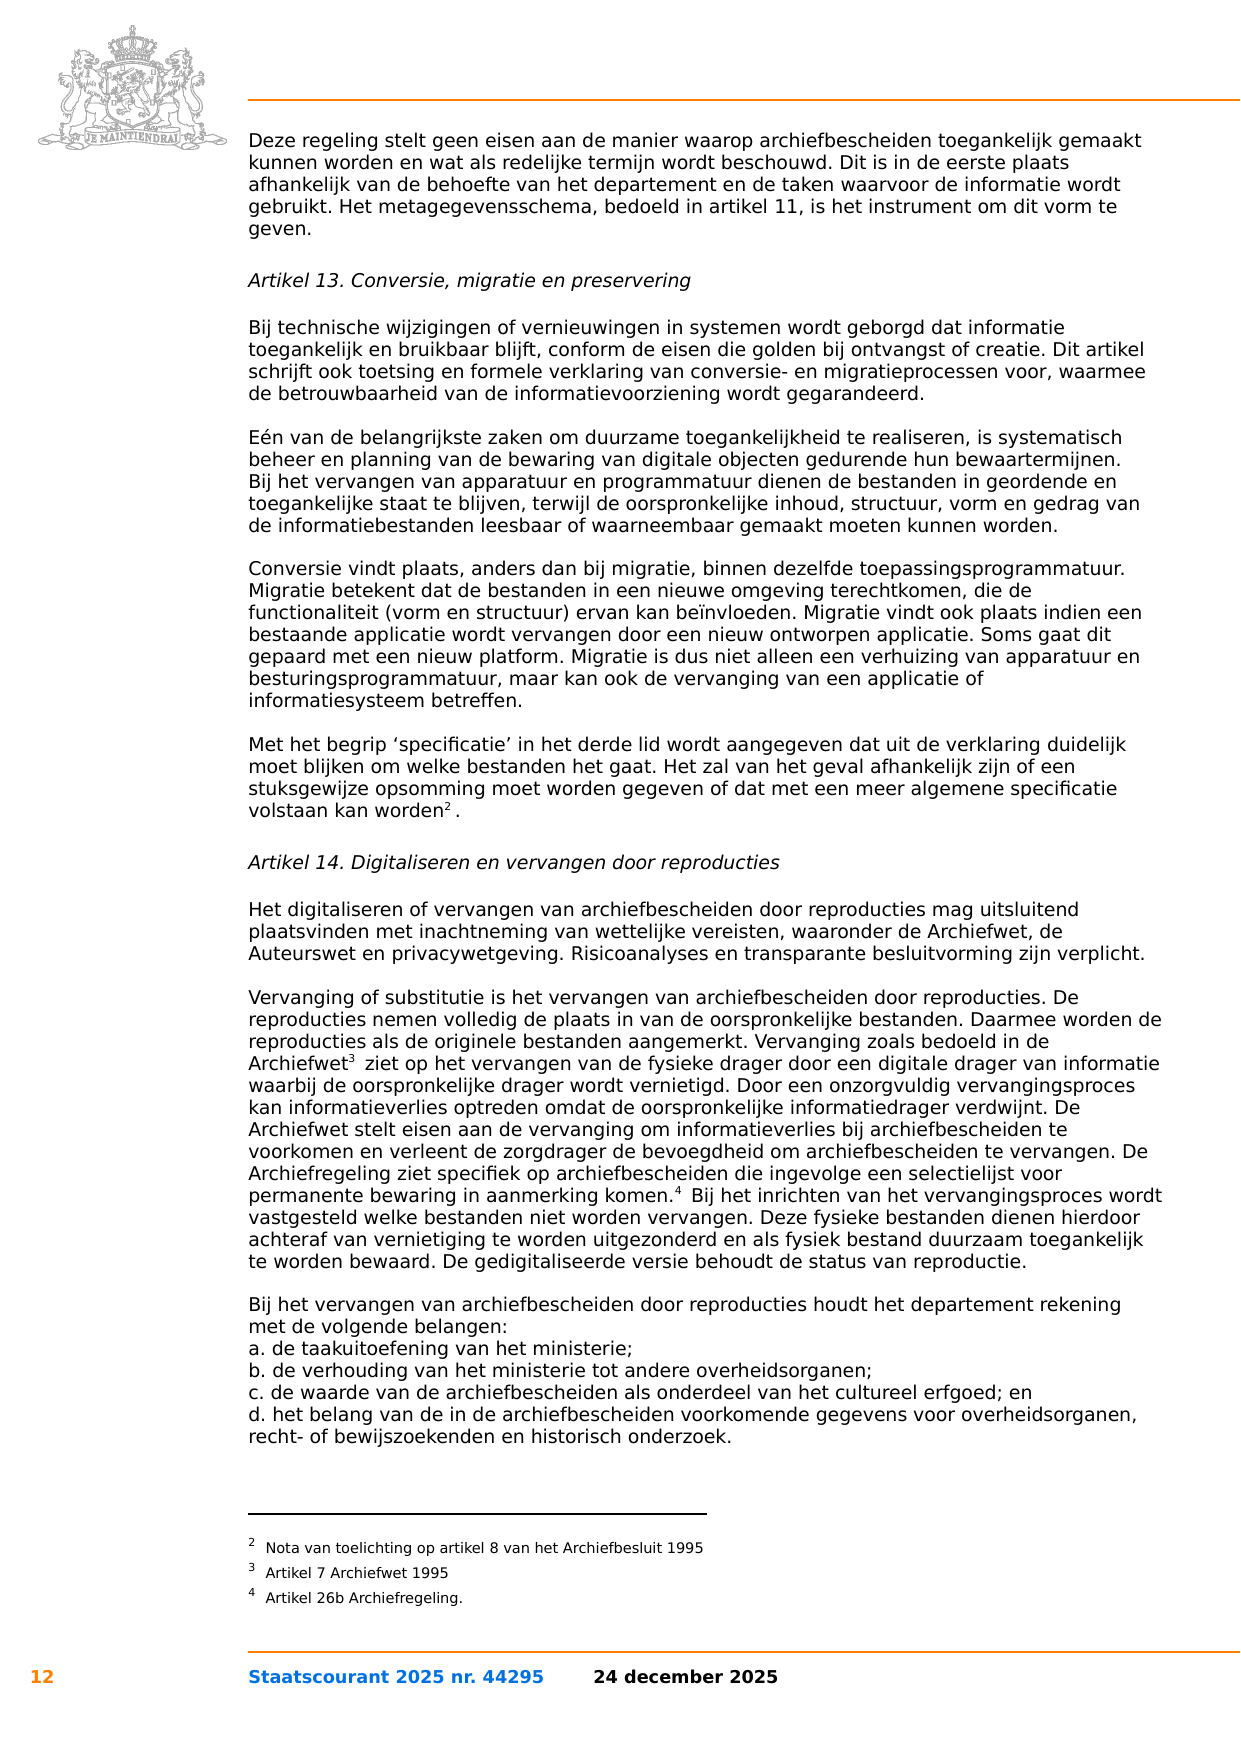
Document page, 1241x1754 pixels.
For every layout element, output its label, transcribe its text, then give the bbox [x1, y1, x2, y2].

text Conversie vindt plaats, anders dan bij migratie, binnen dezelfde toepassingsprogrammatuur. [248, 558, 1163, 580]
text a. de taakuitoefening van het ministerie; [248, 1338, 1163, 1360]
text Bij het vervangen van apparatuur en programmatuur dienen de bestanden in geordende en toegankelijke staat te blijven, terwijl de oorspronkelijke inhoud, structuur, vorm en gedrag van de informatiebestanden leesbaar of waarneembaar gemaakt moeten kunnen worden. [248, 471, 1163, 536]
text Artikel 26b Archiefregeling. [248, 1586, 1163, 1608]
text Bij het vervangen van archiefbescheiden door reproducties houdt het departement rekening met de volgende belangen: [248, 1294, 1163, 1338]
text Vervanging of substitutie is het vervangen van archiefbescheiden door reproducties. De reproducties nemen volledig de plaats in van de oorspronkelijke bestanden. Daarmee worden de reproducties als de originele bestanden aangemerkt. Vervanging zoals bedoeld in de Archiefwet ziet op het vervangen van de fysieke drager door een digitale drager van informatie waarbij de oorspronkelijke drager wordt vernietigd. Door een onzorgvuldig vervangingsproces kan informatieverlies optreden omdat de oorspronkelijke informatiedrager verdwijnt. De Archiefwet stelt eisen aan de vervanging om informatieverlies bij archiefbescheiden te voorkomen en verleent de zorgdrager de bevoegdheid om archiefbescheiden te vervangen. De Archiefregeling ziet specifiek op archiefbescheiden die ingevolge een selectielijst voor permanente bewaring in aanmerking komen. Bij het inrichten van het vervangingsproces wordt vastgesteld welke bestanden niet worden vervangen. Deze fysieke bestanden dienen hierdoor achteraf van vernietiging te worden uitgezonderd en als fysiek bestand duurzaam toegankelijk te worden bewaard. De gedigitaliseerde versie behoudt de status van reproductie. [248, 987, 1163, 1272]
text Nota van toelichting op artikel 8 van het Archiefbesluit 1995 [248, 1536, 1163, 1558]
text Deze regeling stelt geen eisen aan de manier waarop archiefbescheiden toegankelijk gemaakt kunnen worden en wat als redelijke termijn wordt beschouwd. Dit is in de eerste plaats afhankelijk van de behoefte van het departement en de taken waarvoor de informatie wordt gebruikt. Het metagegevensschema, bedoeld in artikel 11, is het instrument om dit vorm te geven. [248, 130, 1163, 240]
text Artikel 7 Archiefwet 1995 [248, 1561, 1163, 1583]
text c. de waarde van de archiefbescheiden als onderdeel van het cultureel erfgoed; en [248, 1382, 1163, 1404]
text Met het begrip ‘specificatie’ in het derde lid wordt aangegeven dat uit de verklaring duidelijk moet blijken om welke bestanden het gaat. Het zal van het geval afhankelijk zijn of een stuksgewijze opsomming moet worden gegeven of dat met een meer algemene specificatie volstaan kan worden. [248, 734, 1163, 822]
text b. de verhouding van het ministerie tot andere overheidsorganen; [248, 1360, 1163, 1382]
text Het digitaliseren of vervangen van archiefbescheiden door reproducties mag uitsluitend plaatsvinden met inachtneming van wettelijke vereisten, waaronder de Archiefwet, de Auteurswet en privacywetgeving. Risicoanalyses en transparante besluitvorming zijn verplicht. [248, 899, 1163, 965]
text Bij technische wijzigingen of vernieuwingen in systemen wordt geborgd dat informatie toegankelijk en bruikbaar blijft, conform de eisen die golden bij ontvangst of creatie. Dit artikel schrijft ook toetsing en formele verklaring van conversie- en migratieprocessen voor, waarmee de betrouwbaarheid van de informatievoorziening wordt gegarandeerd. [248, 317, 1163, 405]
text Migratie betekent dat de bestanden in een nieuwe omgeving terechtkomen, die de functionaliteit (vorm en structuur) ervan kan beïnvloeden. Migratie vindt ook plaats indien een bestaande applicatie wordt vervangen door een nieuw ontworpen applicatie. Soms gaat dit gepaard met een nieuw platform. Migratie is dus niet alleen een verhuizing van apparatuur en besturingsprogrammatuur, maar kan ook de vervanging van een applicatie of informatiesysteem betreffen. [248, 580, 1163, 712]
subtitle Artikel 14. Digitaliseren en vervangen door reproducties [248, 852, 1163, 874]
subtitle Artikel 13. Conversie, migratie en preservering [248, 270, 1163, 292]
text d. het belang van de in de archiefbescheiden voorkomende gegevens voor overheidsorganen, recht- of bewijszoekenden en historisch onderzoek. [248, 1404, 1163, 1448]
picture [38, 25, 227, 150]
text Eén van de belangrijkste zaken om duurzame toegankelijkheid te realiseren, is systematisch beheer en planning van de bewaring van digitale objecten gedurende hun bewaartermijnen. [248, 427, 1163, 471]
